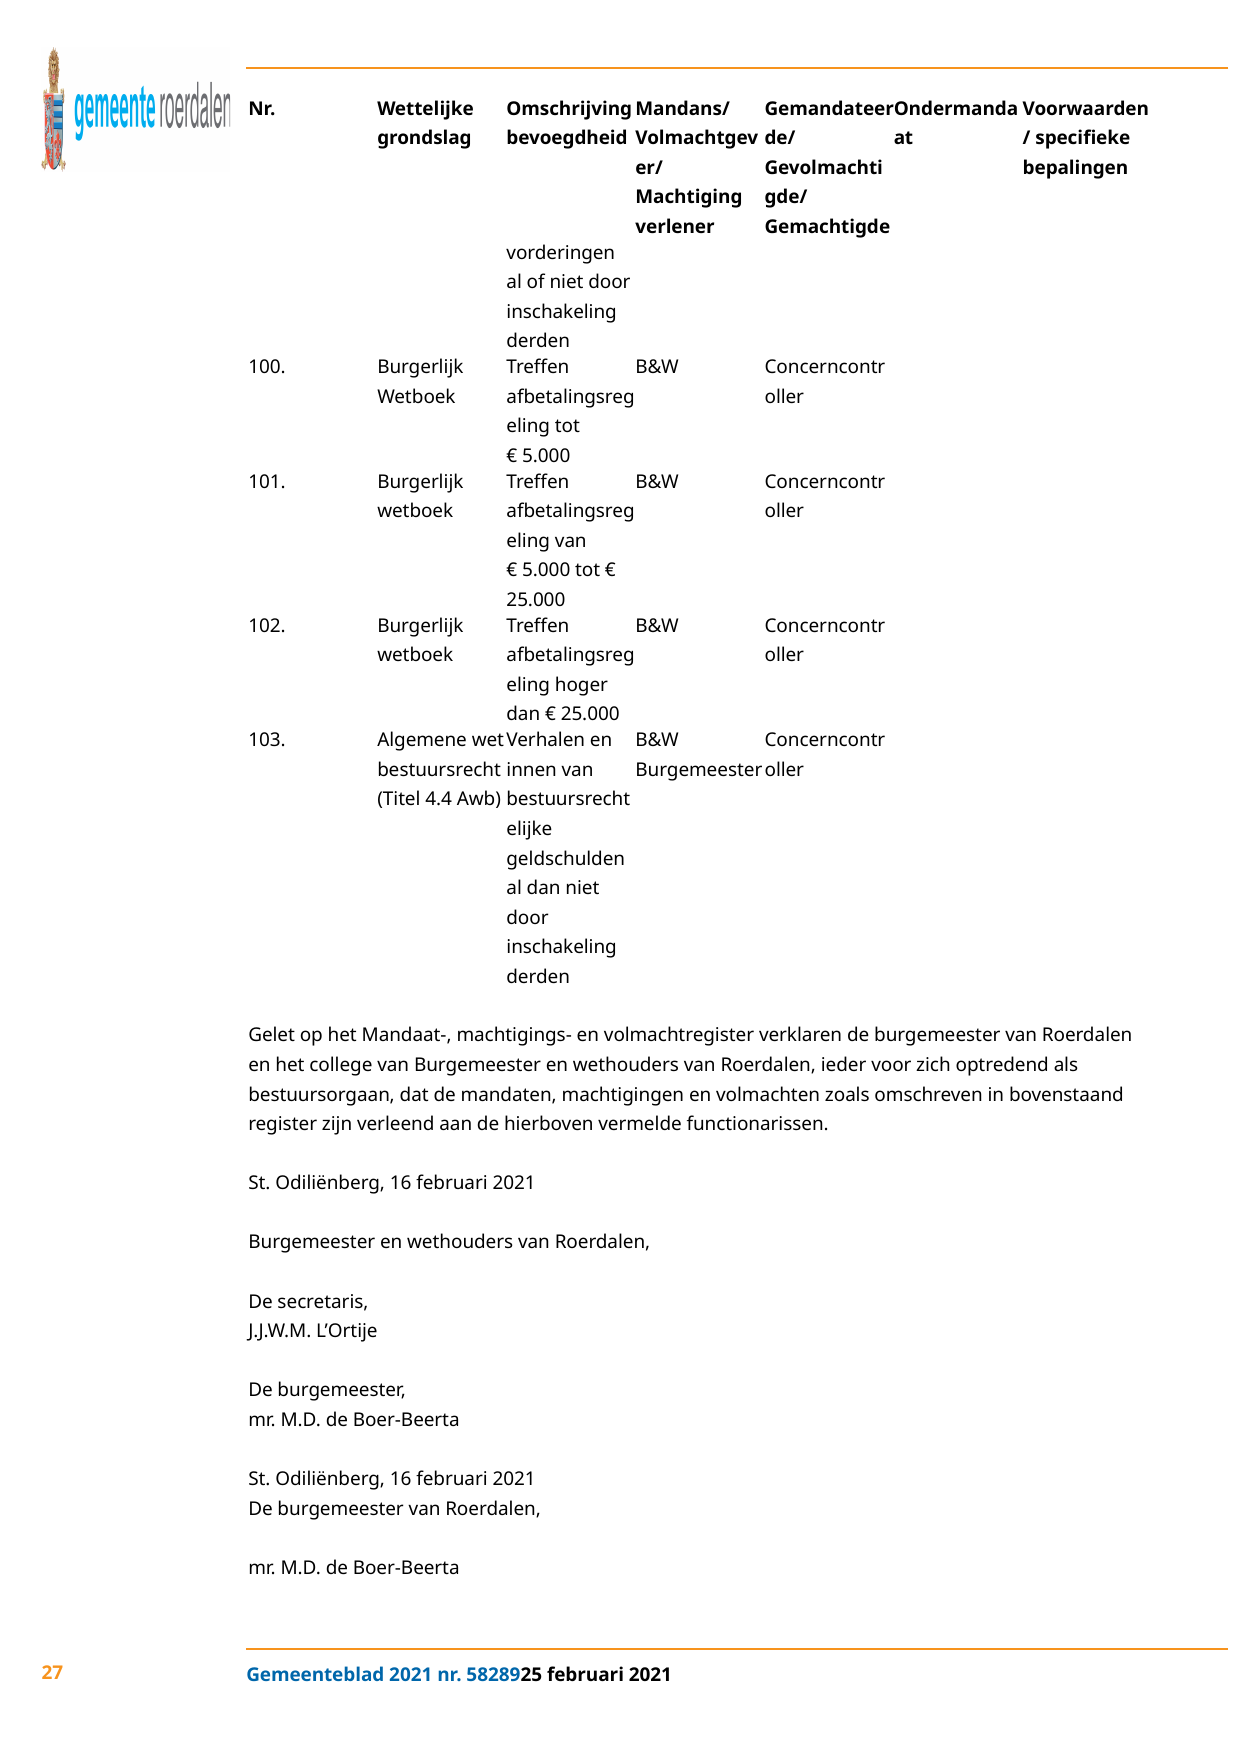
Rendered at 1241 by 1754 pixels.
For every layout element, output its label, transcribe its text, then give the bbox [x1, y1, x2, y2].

text mr. M.D. de Boer-Beerta [248, 1554, 1152, 1580]
table_cell Verhalen en innen van bestuursrechtelijke geldschulden al dan niet door inschakeling derden [506, 726, 635, 989]
table_cell [894, 353, 1022, 468]
table_cell [1023, 353, 1152, 468]
table_cell Concerncontroller [764, 353, 893, 468]
table_cell [1023, 239, 1152, 353]
text mr. M.D. de Boer-Beerta [248, 1406, 1152, 1432]
table_cell Burgerlijk wetboek [377, 468, 506, 612]
table_header Gemandateerde/ Gevolmachtigde/ Gemachtigde [764, 95, 893, 239]
table_cell [248, 239, 377, 353]
table_header Voorwaarden / specifieke bepalingen [1023, 95, 1152, 239]
text St. Odiliënberg, 16 februari 2021 [248, 1465, 1152, 1491]
table_cell Treffen afbetalingsregeling hoger dan € 25.000 [506, 612, 635, 726]
table_cell [894, 726, 1022, 989]
table_cell Burgerlijk wetboek [377, 612, 506, 726]
table_cell [1023, 612, 1152, 726]
table_cell 101. [248, 468, 377, 612]
table_cell Concerncontroller [764, 612, 893, 726]
table_cell B&W [635, 468, 764, 612]
table_cell Concerncontroller [764, 726, 893, 989]
table_cell Treffen afbetalingsregeling tot € 5.000 [506, 353, 635, 468]
table_header Mandans/ Volmachtgever/ Machtiging verlener [635, 95, 764, 239]
table_cell B&W [635, 353, 764, 468]
table_cell B&W [635, 612, 764, 726]
table_cell [377, 239, 506, 353]
table_cell 100. [248, 353, 377, 468]
table_cell [894, 239, 1022, 353]
table_cell vorderingen al of niet door inschakeling derden [506, 239, 635, 353]
table_cell B&W Burgemeester [635, 726, 764, 989]
text Burgemeester en wethouders van Roerdalen, [248, 1229, 1152, 1254]
table_cell [764, 239, 893, 353]
table_cell [1023, 726, 1152, 989]
text De secretaris, [248, 1288, 1152, 1313]
table_header Omschrijving bevoegdheid [506, 95, 635, 239]
table_cell [635, 239, 764, 353]
table_cell [1023, 468, 1152, 612]
table_cell Concerncontroller [764, 468, 893, 612]
table_cell 103. [248, 726, 377, 989]
text St. Odiliënberg, 16 februari 2021 [248, 1169, 1152, 1195]
text De burgemeester, [248, 1377, 1152, 1402]
table_cell Treffen afbetalingsregeling van € 5.000 tot € 25.000 [506, 468, 635, 612]
table_cell 102. [248, 612, 377, 726]
table_header Wettelijke grondslag [377, 95, 506, 239]
text Gelet op het Mandaat-, machtigings- en volmachtregister verklaren de burgemeester van Roerdalen en het college van Burgemeester en wethouders van Roerdalen, ieder voor zich optredend als bestuursorgaan, dat de mandaten, machtigingen en volmachten zoals omschreven in bovenstaand register zijn verleend aan de hierboven vermelde functionarissen. [248, 1022, 1152, 1136]
text De burgemeester van Roerdalen, [248, 1495, 1152, 1521]
table_header Ondermandaat [894, 95, 1022, 239]
table_cell [894, 468, 1022, 612]
picture [41, 47, 231, 172]
table_cell Algemene wet bestuursrecht (Titel 4.4 Awb) [377, 726, 506, 989]
table_cell [894, 612, 1022, 726]
table_header Nr. [248, 95, 377, 239]
text J.J.W.M. L’Ortije [248, 1317, 1152, 1343]
table_cell Burgerlijk Wetboek [377, 353, 506, 468]
